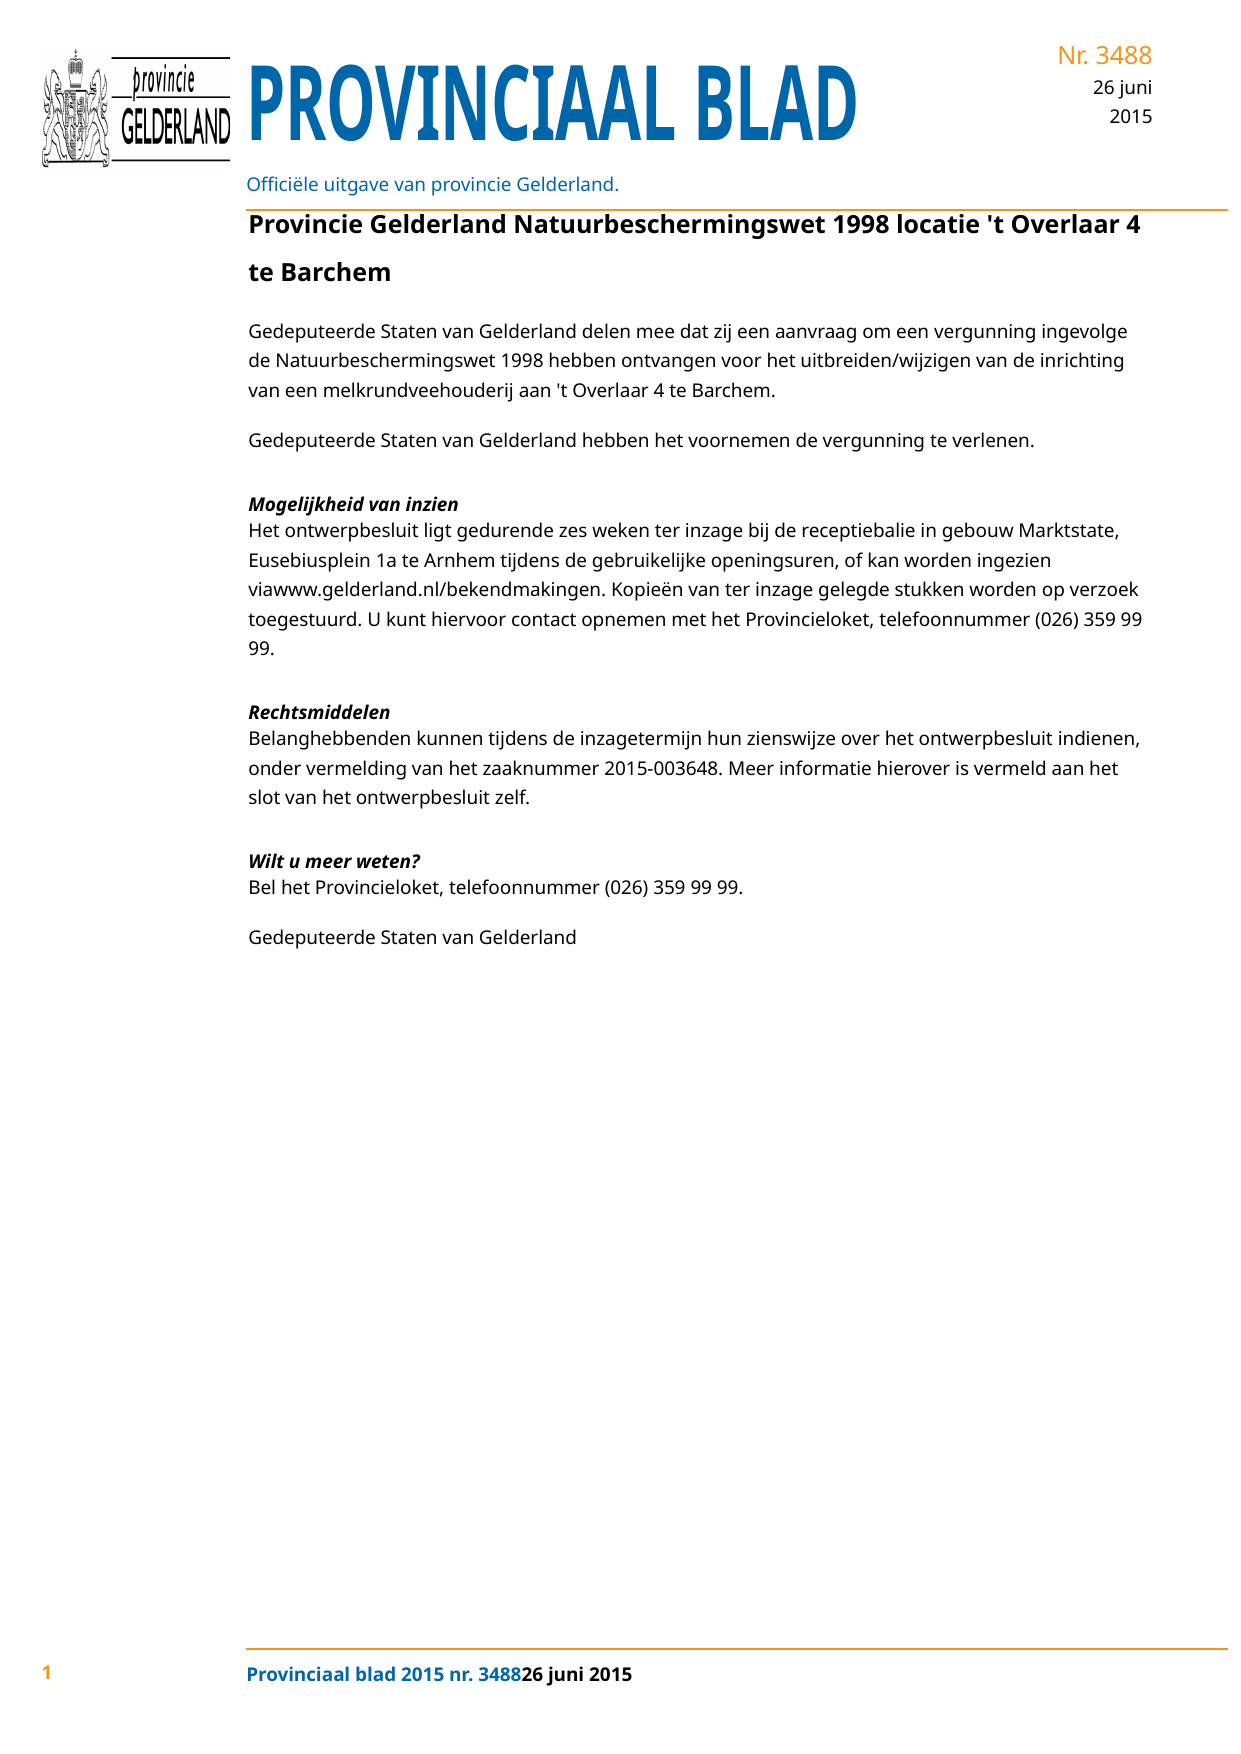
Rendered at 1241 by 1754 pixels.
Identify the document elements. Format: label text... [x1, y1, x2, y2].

text Gedeputeerde Staten van Gelderland delen mee dat zij een aanvraag om een vergunning ingevolge de Natuurbeschermingswet 1998 hebben ontvangen voor het uitbreiden/wijzigen van de inrichting van een melkrundveehouderij aan 't Overlaar 4 te Barchem. [248, 318, 1152, 403]
picture [41, 47, 231, 172]
text Gedeputeerde Staten van Gelderland hebben het voornemen de vergunning te verlenen. [248, 427, 1152, 453]
text Mogelijkheid van inzien [248, 491, 1152, 517]
text Belanghebbenden kunnen tijdens de inzagetermijn hun zienswijze over het ontwerpbesluit indienen, onder vermelding van het zaaknummer 2015-003648. Meer informatie hierover is vermeld aan het slot van het ontwerpbesluit zelf. [248, 725, 1152, 810]
text Provincie Gelderland Natuurbeschermingswet 1998 locatie 't Overlaar 4 te Barchem [248, 211, 1152, 288]
text Gedeputeerde Staten van Gelderland [248, 924, 1152, 950]
text Bel het Provincieloket, telefoonnummer (026) 359 99 99. [248, 874, 1152, 900]
text Het ontwerpbesluit ligt gedurende zes weken ter inzage bij de receptiebalie in gebouw Marktstate, Eusebiusplein 1a te Arnhem tijdens de gebruikelijke openingsuren, of kan worden ingezien viawww.gelderland.nl/bekendmakingen. Kopieën van ter inzage gelegde stukken worden op verzoek toegestuurd. U kunt hiervoor contact opnemen met het Provincieloket, telefoonnummer (026) 359 99 99. [248, 517, 1152, 661]
text Rechtsmiddelen [248, 699, 1152, 725]
text Wilt u meer weten? [248, 848, 1152, 874]
